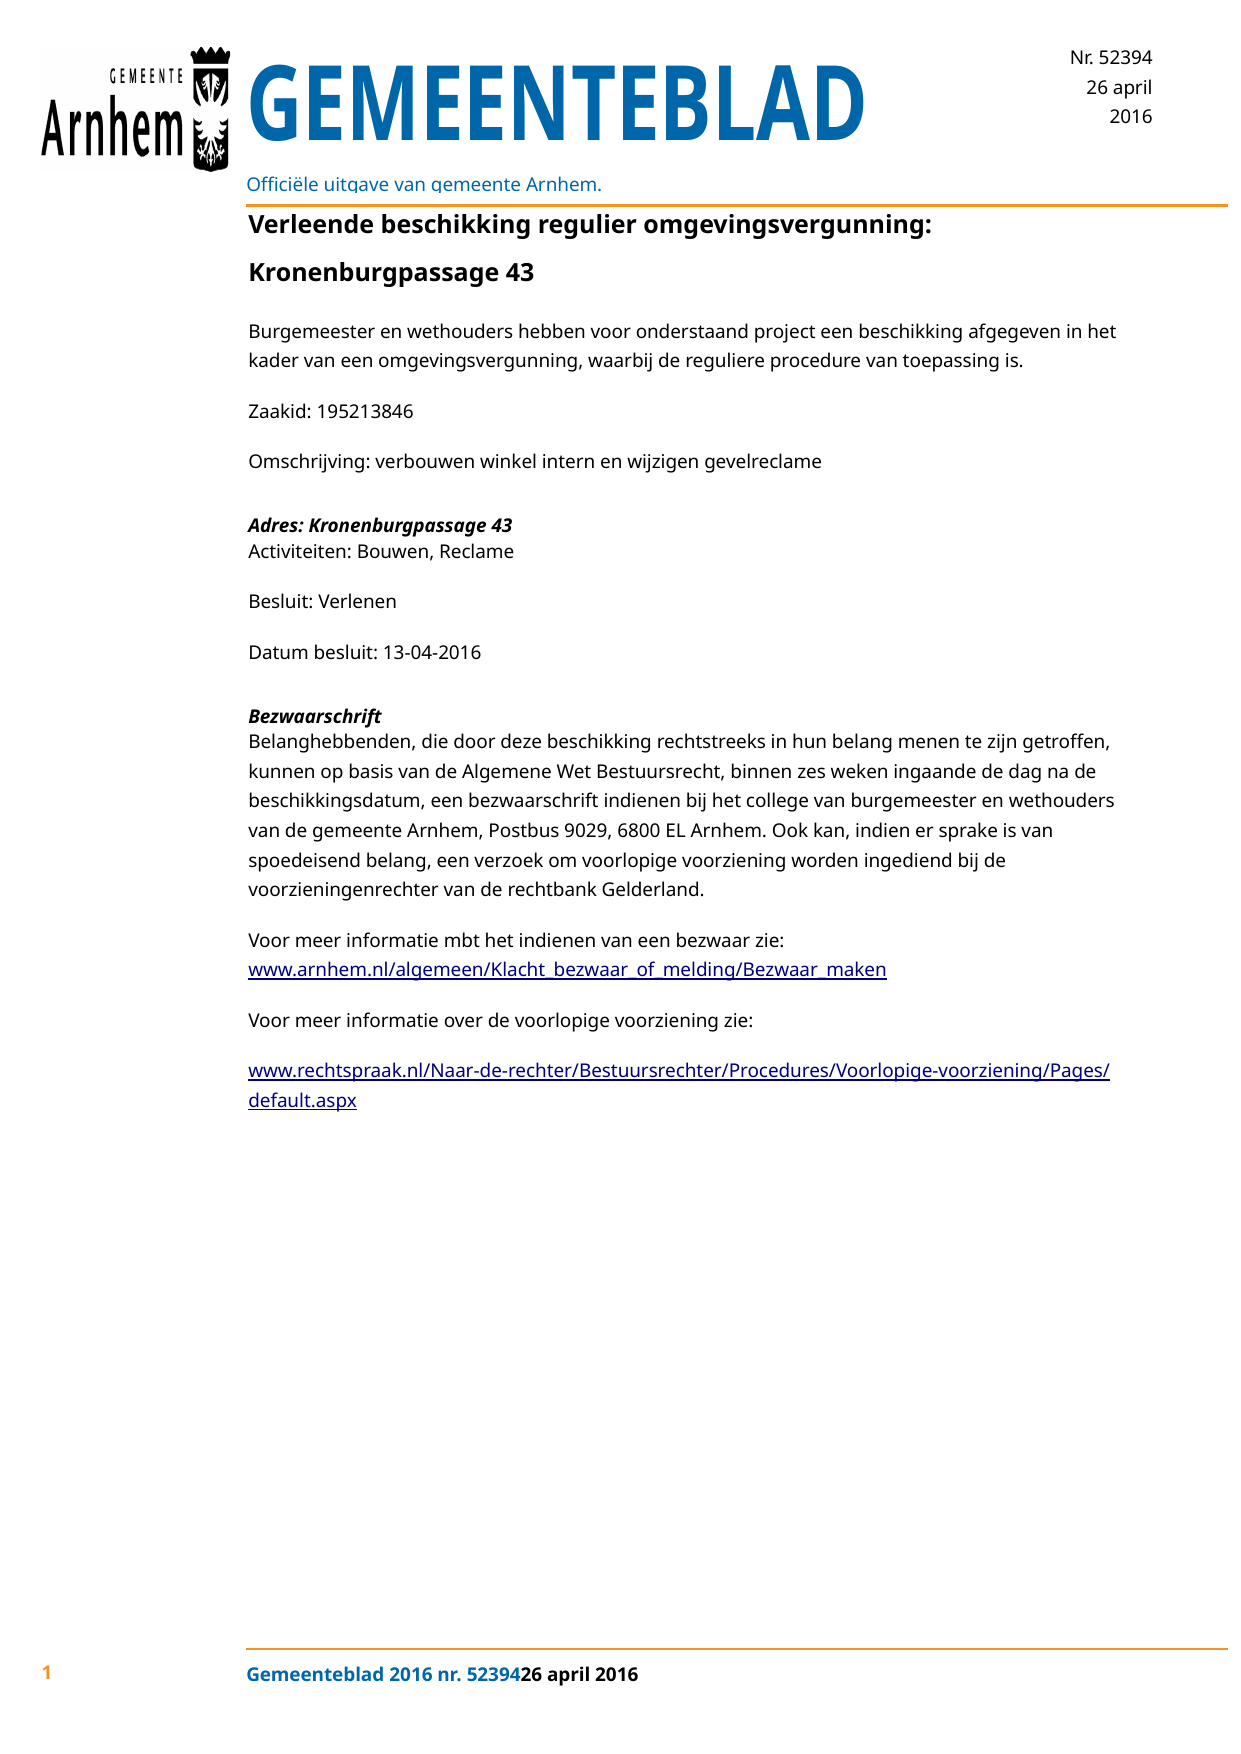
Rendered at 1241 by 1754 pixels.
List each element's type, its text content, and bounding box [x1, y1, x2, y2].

text Verleende beschikking regulier omgevingsvergunning: Kronenburgpassage 43 [248, 207, 1152, 288]
text Activiteiten: Bouwen, Reclame [248, 538, 1152, 564]
text Adres: Kronenburgpassage 43 [248, 512, 1152, 538]
text Voor meer informatie over de voorlopige voorziening zie: [248, 1007, 1152, 1033]
text Omschrijving: verbouwen winkel intern en wijzigen gevelreclame [248, 448, 1152, 474]
text Bezwaarschrift [248, 703, 1152, 728]
text Zaakid: 195213846 [248, 398, 1152, 424]
text www.rechtspraak.nl/Naar-de-rechter/Bestuursrechter/Procedures/Voorlopige-voorziening/Pages/default.aspx [248, 1057, 1152, 1113]
picture [41, 47, 231, 172]
text Voor meer informatie mbt het indienen van een bezwaar zie: www.arnhem.nl/algemeen/Klacht_bezwaar_of_melding/Bezwaar_maken [248, 927, 1152, 982]
text Burgemeester en wethouders hebben voor onderstaand project een beschikking afgegeven in het kader van een omgevingsvergunning, waarbij de reguliere procedure van toepassing is. [248, 318, 1152, 373]
text Datum besluit: 13-04-2016 [248, 639, 1152, 664]
text Belanghebbenden, die door deze beschikking rechtstreeks in hun belang menen te zijn getroffen, kunnen op basis van de Algemene Wet Bestuursrecht, binnen zes weken ingaande de dag na de beschikkingsdatum, een bezwaarschrift indienen bij het college van burgemeester en wethouders van de gemeente Arnhem, Postbus 9029, 6800 EL Arnhem. Ook kan, indien er sprake is van spoedeisend belang, een verzoek om voorlopige voorziening worden ingediend bij de voorzieningenrechter van de rechtbank Gelderland. [248, 728, 1152, 902]
text Besluit: Verlenen [248, 588, 1152, 614]
